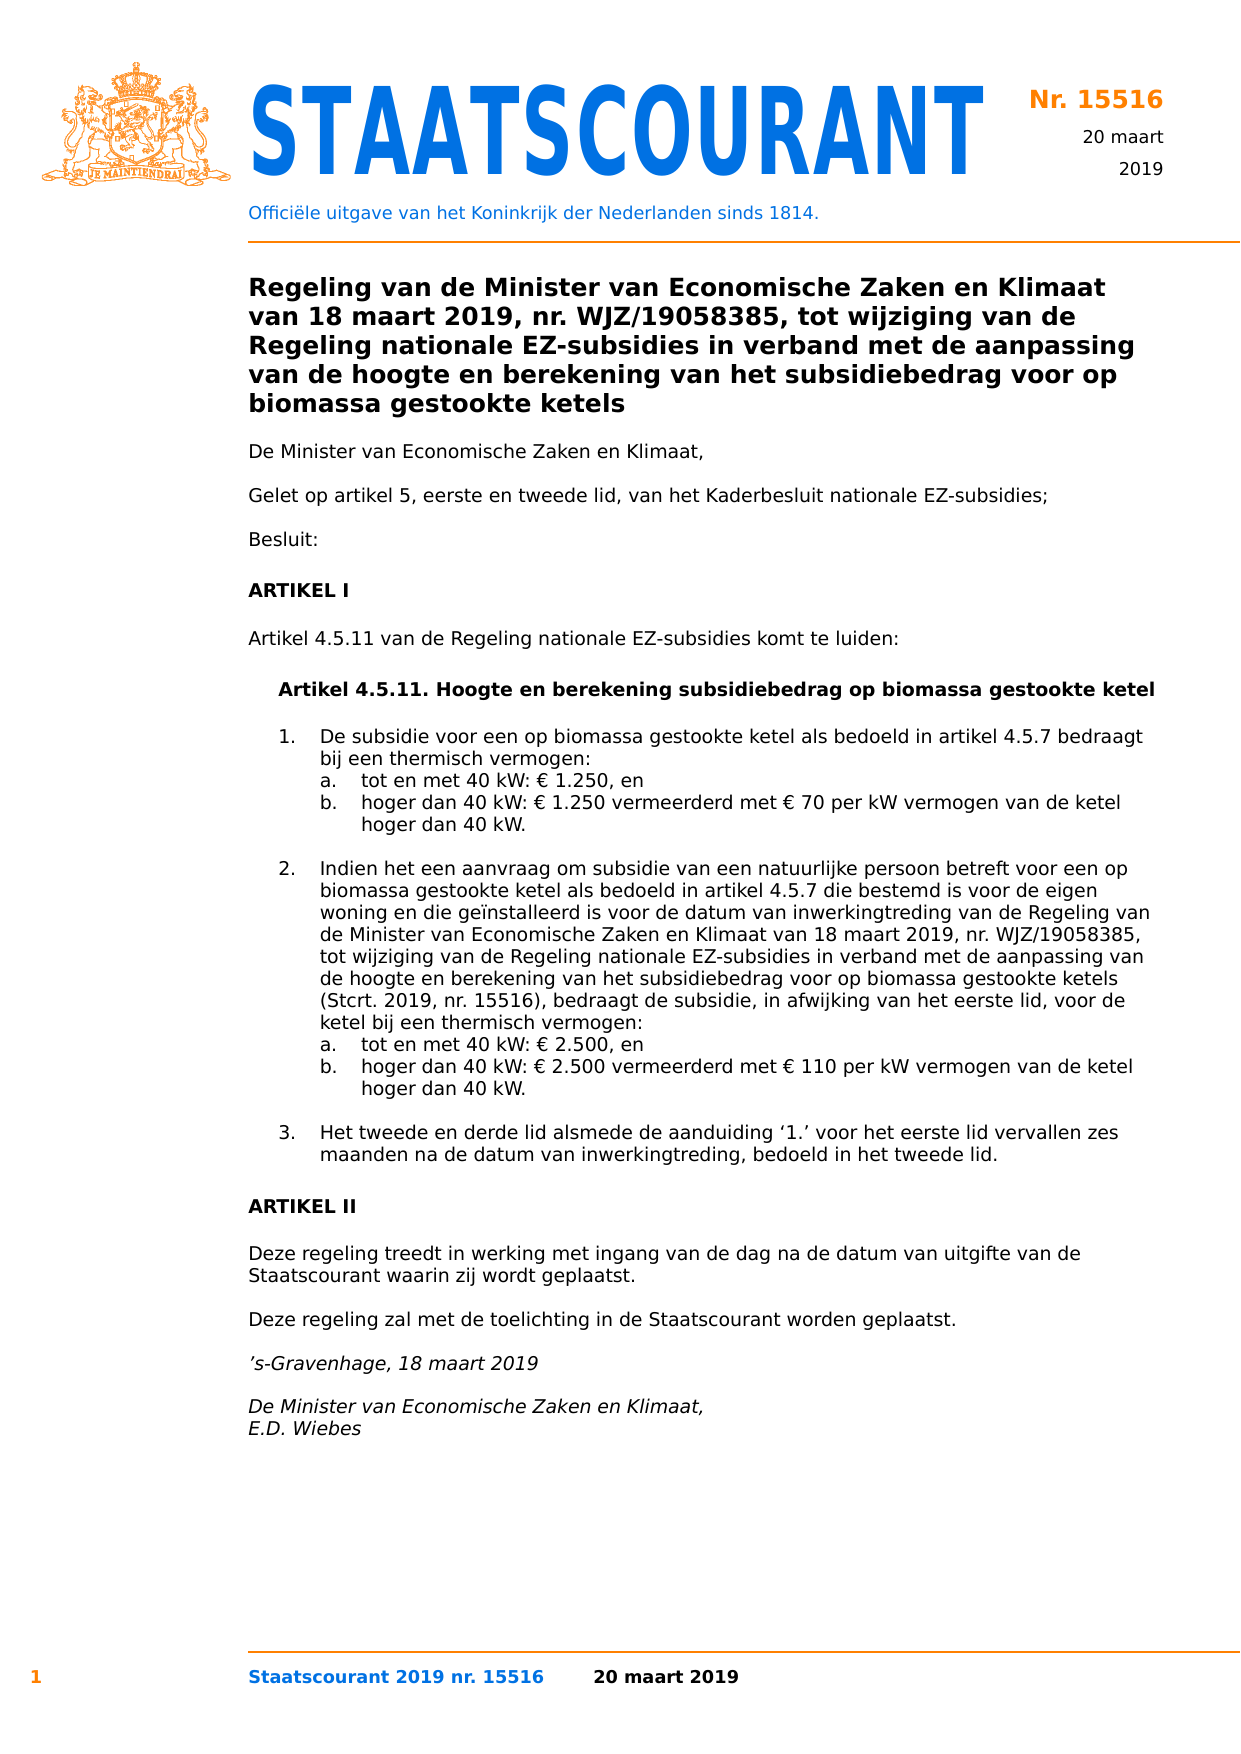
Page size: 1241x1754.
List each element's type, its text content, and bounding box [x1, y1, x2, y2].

table_cell 20 maart [998, 121, 1240, 153]
text b. hoger dan 40 kW: € 2.500 vermeerderd met € 110 per kW vermogen van de ketel hoger dan 40 kW. [319, 1056, 1163, 1100]
text 3. Het tweede en derde lid alsmede de aanduiding ‘1.’ voor het eerste lid vervallen zes maanden na de datum van inwerkingtreding, bedoeld in het tweede lid. [278, 1122, 1163, 1166]
text Deze regeling zal met de toelichting in de Staatscourant worden geplaatst. [248, 1308, 1163, 1331]
subtitle ARTIKEL I [248, 580, 1163, 602]
text Besluit: [248, 528, 1163, 550]
text De Minister van Economische Zaken en Klimaat, [248, 441, 1163, 463]
picture [41, 62, 231, 186]
table_header [25, 62, 248, 241]
text De Minister van Economische Zaken en Klimaat, E.D. Wiebes [248, 1396, 1163, 1440]
table_header STAATSCOURANT [248, 62, 998, 203]
text a. tot en met 40 kW: € 2.500, en [319, 1034, 1163, 1056]
text b. hoger dan 40 kW: € 1.250 vermeerderd met € 70 per kW vermogen van de ketel hoger dan 40 kW. [319, 792, 1163, 836]
subtitle Artikel 4.5.11. Hoogte en berekening subsidiebedrag op biomassa gestookte ketel [278, 679, 1163, 701]
text Artikel 4.5.11 van de Regeling nationale EZ-subsidies komt te luiden: [248, 627, 1163, 649]
table_header Nr. 15516 [998, 62, 1240, 121]
text Deze regeling treedt in werking met ingang van de dag na de datum van uitgifte van de Staatscourant waarin zij wordt geplaatst. [248, 1243, 1163, 1287]
text a. tot en met 40 kW: € 1.250, en [319, 770, 1163, 792]
table_cell 2019 [998, 153, 1240, 203]
text 2. Indien het een aanvraag om subsidie van een natuurlijke persoon betreft voor een op biomassa gestookte ketel als bedoeld in artikel 4.5.7 die bestemd is voor de eigen woning en die geïnstalleerd is voor de datum van inwerkingtreding van de Regeling van de Minister van Economische Zaken en Klimaat van 18 maart 2019, nr. WJZ/19058385, tot wijziging van de Regeling nationale EZ-subsidies in verband met de aanpassing van de hoogte en berekening van het subsidiebedrag voor op biomassa gestookte ketels (Stcrt. 2019, nr. 15516), bedraagt de subsidie, in afwijking van het eerste lid, voor de ketel bij een thermisch vermogen: [278, 858, 1163, 1034]
subtitle Regeling van de Minister van Economische Zaken en Klimaat van 18 maart 2019, nr. WJZ/19058385, tot wijziging van de Regeling nationale EZ-subsidies in verband met de aanpassing van de hoogte en berekening van het subsidiebedrag voor op biomassa gestookte ketels [248, 273, 1163, 419]
subtitle ARTIKEL II [248, 1196, 1163, 1218]
text ’s-Gravenhage, 18 maart 2019 [248, 1352, 1163, 1374]
text Gelet op artikel 5, eerste en tweede lid, van het Kaderbesluit nationale EZ-subsidies; [248, 484, 1163, 507]
text 1. De subsidie voor een op biomassa gestookte ketel als bedoeld in artikel 4.5.7 bedraagt bij een thermisch vermogen: [278, 726, 1163, 770]
table_cell Officiële uitgave van het Koninkrijk der Nederlanden sinds 1814. [248, 203, 1240, 241]
